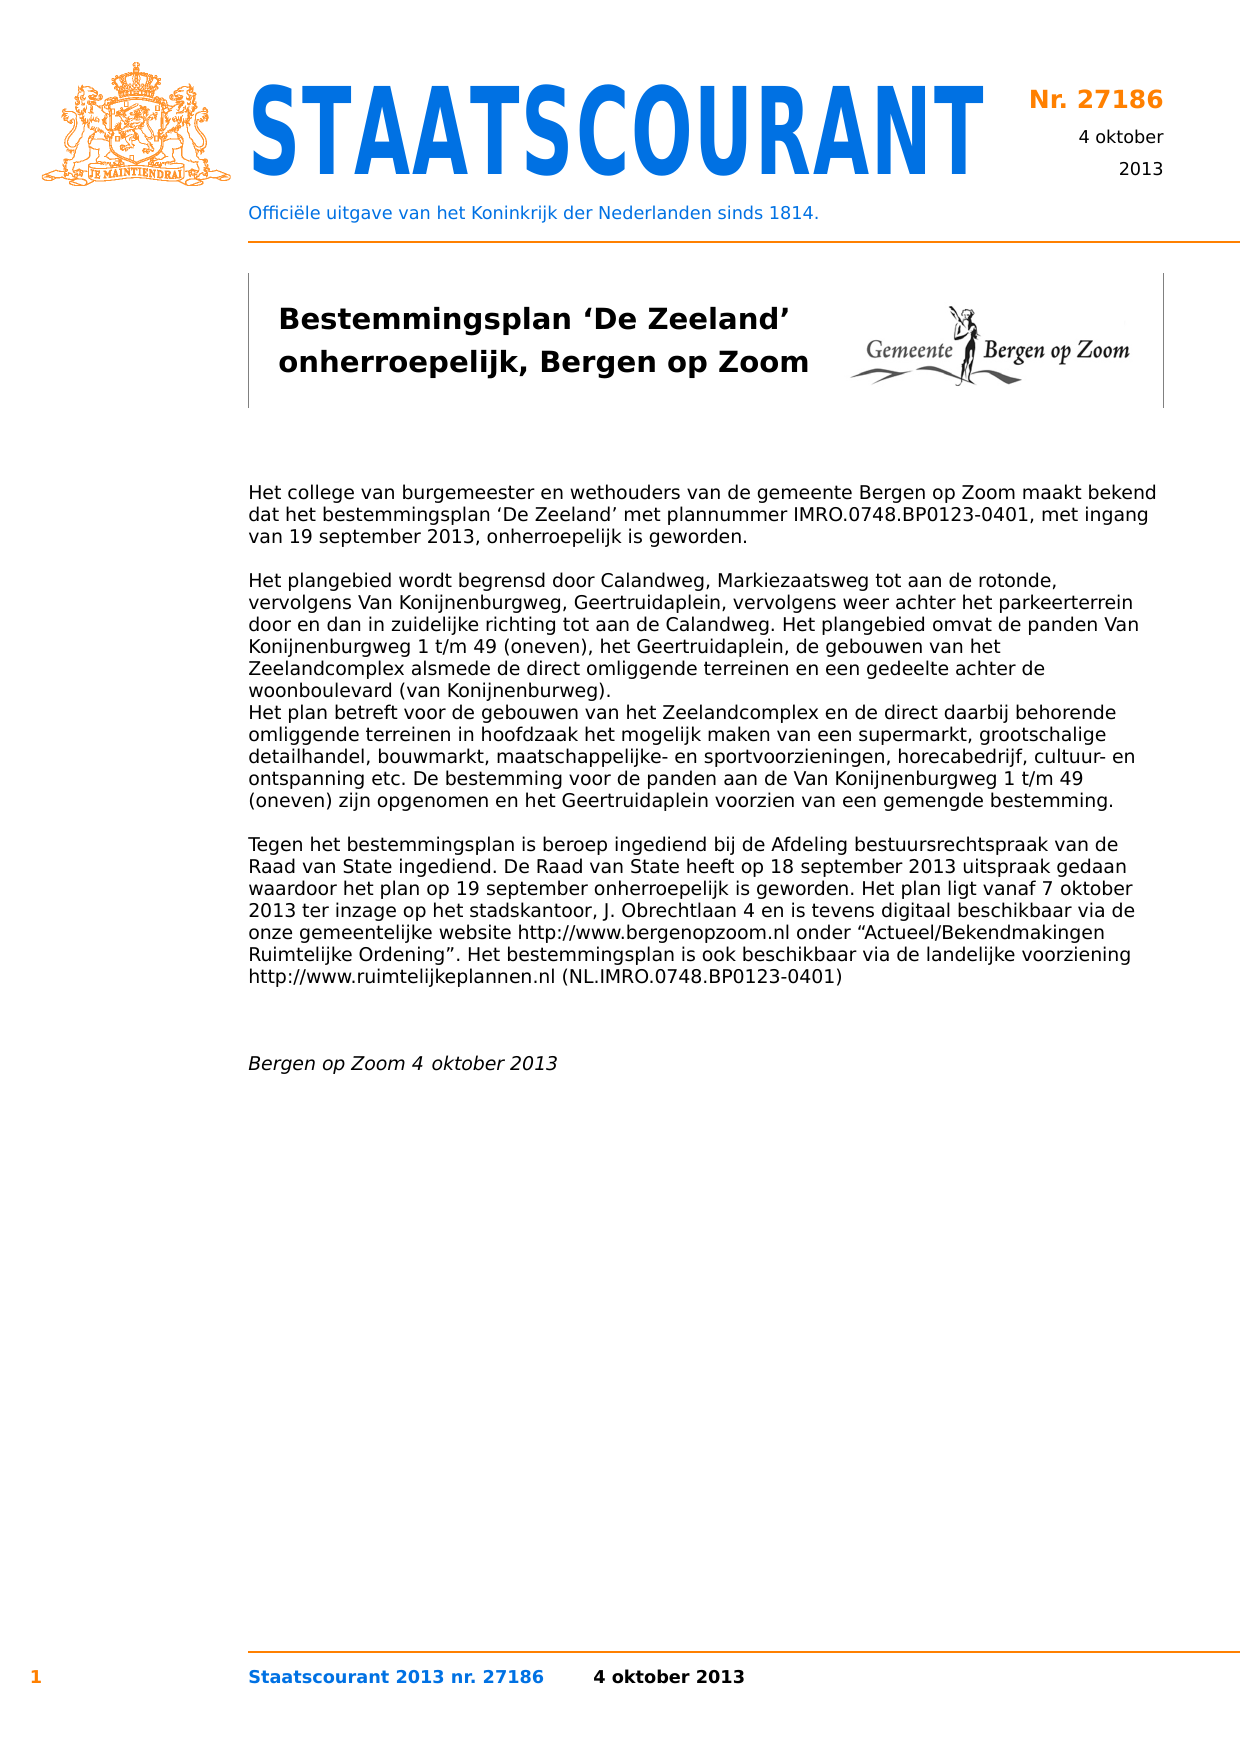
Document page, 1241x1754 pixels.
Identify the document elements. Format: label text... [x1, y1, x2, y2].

text Bergen op Zoom 4 oktober 2013 [248, 1053, 1163, 1075]
table_header [25, 62, 248, 241]
table_cell 2013 [998, 153, 1240, 203]
text Het college van burgemeester en wethouders van de gemeente Bergen op Zoom maakt bekend dat het bestemmingsplan ‘De Zeeland’ met plannummer IMRO.0748.BP0123-0401, met ingang van 19 september 2013, onherroepelijk is geworden. [248, 482, 1163, 548]
text Het plangebied wordt begrensd door Calandweg, Markiezaatsweg tot aan de rotonde, vervolgens Van Konijnenburgweg, Geertruidaplein, vervolgens weer achter het parkeerterrein door en dan in zuidelijke richting tot aan de Calandweg. Het plangebied omvat de panden Van Konijnenburgweg 1 t/m 49 (oneven), het Geertruidaplein, de gebouwen van het Zeelandcomplex alsmede de direct omliggende terreinen en een gedeelte achter de woonboulevard (van Konijnenburweg). [248, 570, 1163, 702]
table_header Nr. 27186 [998, 62, 1240, 121]
subtitle Bestemmingsplan ‘De Zeeland’ onherroepelijk, Bergen op Zoom [249, 273, 1163, 408]
picture [41, 62, 231, 186]
table_cell Officiële uitgave van het Koninkrijk der Nederlanden sinds 1814. [248, 203, 1240, 241]
table_header STAATSCOURANT [248, 62, 998, 203]
text Tegen het bestemmingsplan is beroep ingediend bij de Afdeling bestuursrechtspraak van de Raad van State ingediend. De Raad van State heeft op 18 september 2013 uitspraak gedaan waardoor het plan op 19 september onherroepelijk is geworden. Het plan ligt vanaf 7 oktober 2013 ter inzage op het stadskantoor, J. Obrechtlaan 4 en is tevens digitaal beschikbaar via de onze gemeentelijke website http://www.bergenopzoom.nl onder “Actueel/Bekendmakingen Ruimtelijke Ordening”. Het bestemmingsplan is ook beschikbaar via de landelijke voorziening http://www.ruimtelijkeplannen.nl (NL.IMRO.0748.BP0123-0401) [248, 834, 1163, 988]
table_cell 4 oktober [998, 121, 1240, 153]
text Het plan betreft voor de gebouwen van het Zeelandcomplex en de direct daarbij behorende omliggende terreinen in hoofdzaak het mogelijk maken van een supermarkt, grootschalige detailhandel, bouwmarkt, maatschappelijke- en sportvoorzieningen, horecabedrijf, cultuur- en ontspanning etc. De bestemming voor de panden aan de Van Konijnenburgweg 1 t/m 49 (oneven) zijn opgenomen en het Geertruidaplein voorzien van een gemengde bestemming. [248, 702, 1163, 812]
picture [844, 302, 1134, 391]
